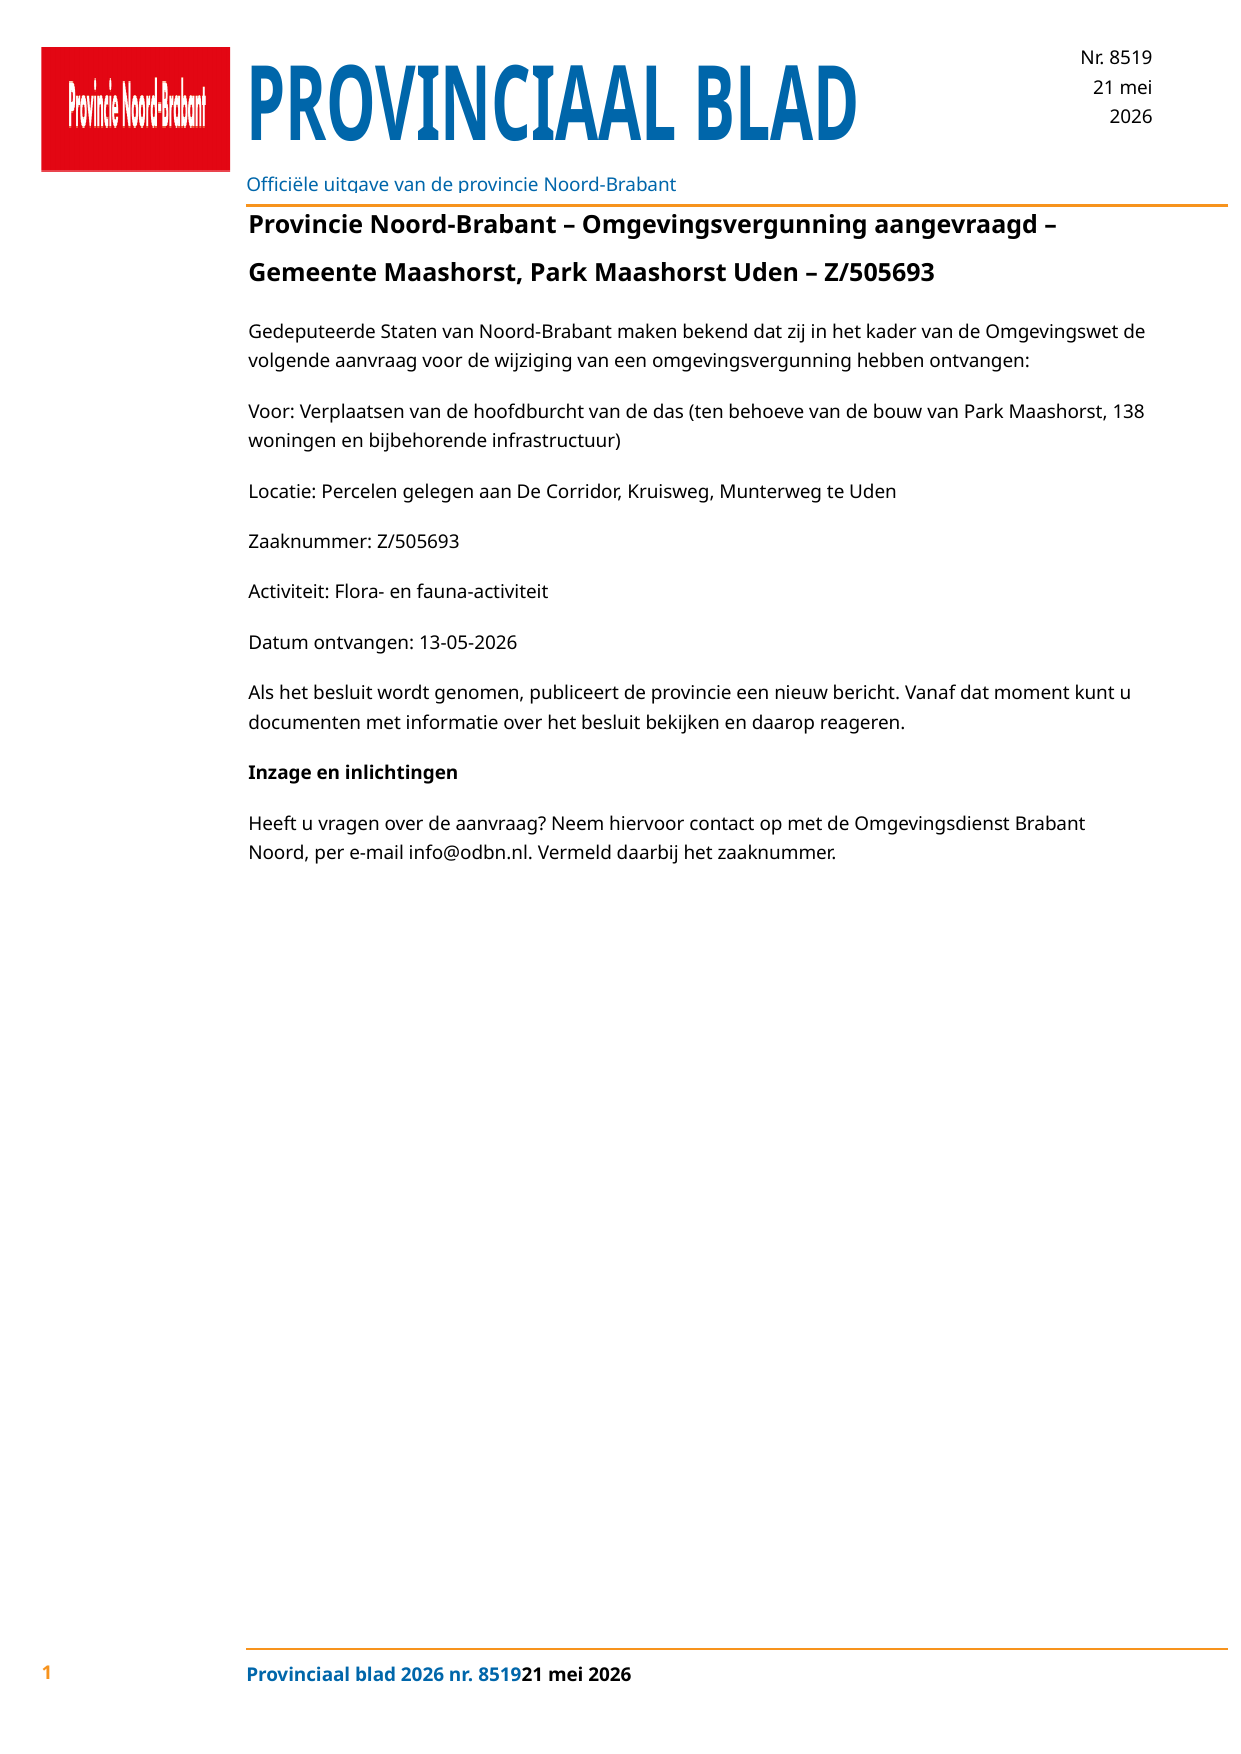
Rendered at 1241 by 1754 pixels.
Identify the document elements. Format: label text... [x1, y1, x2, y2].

text Als het besluit wordt genomen, publiceert de provincie een nieuw bericht. Vanaf dat moment kunt u documenten met informatie over het besluit bekijken en daarop reageren. [248, 679, 1152, 735]
text Inzage en inlichtingen [248, 759, 1152, 785]
text Locatie: Percelen gelegen aan De Corridor, Kruisweg, Munterweg te Uden [248, 478, 1152, 504]
picture [41, 47, 231, 172]
text Heeft u vragen over de aanvraag? Neem hiervoor contact op met de Omgevingsdienst Brabant Noord, per e-mail info@odbn.nl. Vermeld daarbij het zaaknummer. [248, 810, 1152, 865]
text Activiteit: Flora- en fauna-activiteit [248, 579, 1152, 604]
text Datum ontvangen: 13-05-2026 [248, 629, 1152, 655]
text Zaaknummer: Z/505693 [248, 528, 1152, 554]
text Voor: Verplaatsen van de hoofdburcht van de das (ten behoeve van de bouw van Park Maashorst, 138 woningen en bijbehorende infrastructuur) [248, 398, 1152, 453]
text Provincie Noord-Brabant – Omgevingsvergunning aangevraagd – Gemeente Maashorst, Park Maashorst Uden – Z/505693 [248, 207, 1152, 288]
text Gedeputeerde Staten van Noord-Brabant maken bekend dat zij in het kader van de Omgevingswet de volgende aanvraag voor de wijziging van een omgevingsvergunning hebben ontvangen: [248, 318, 1152, 373]
